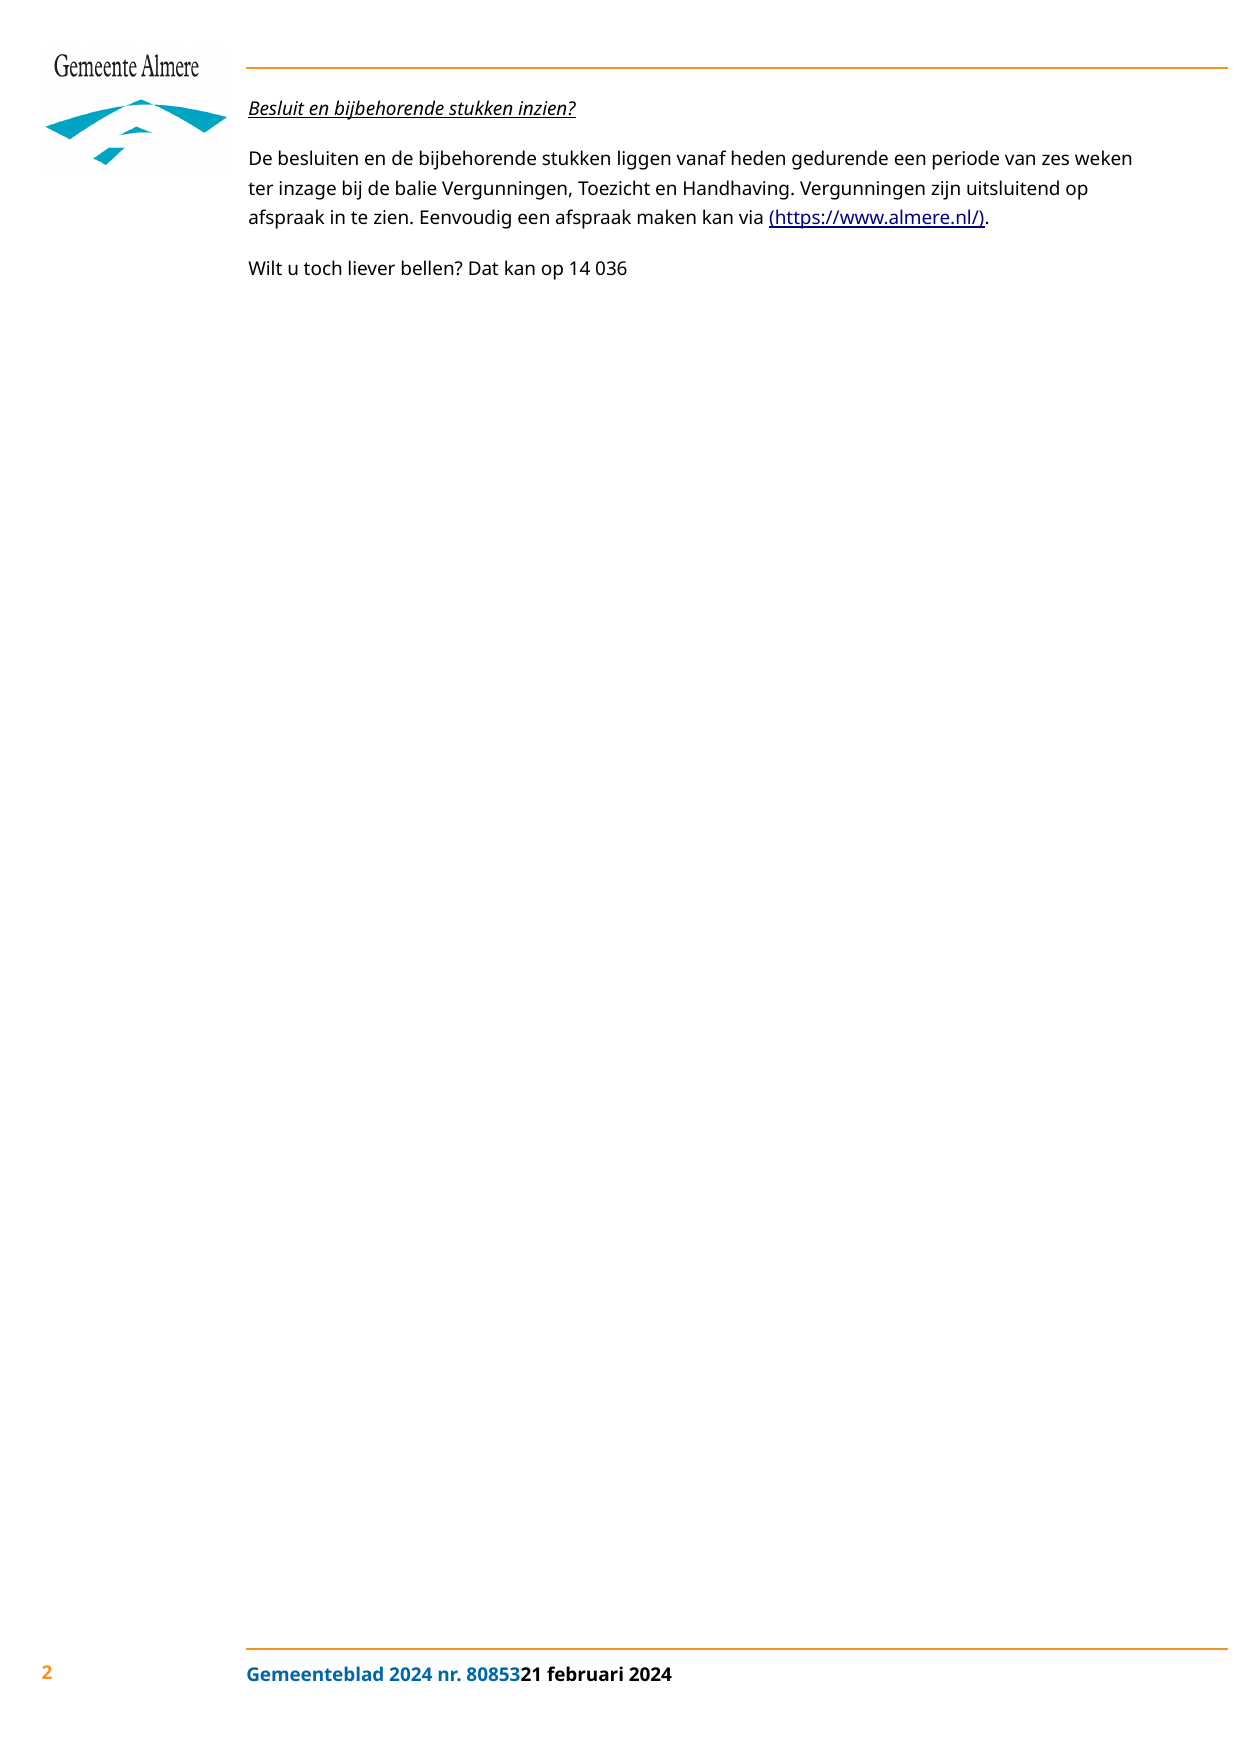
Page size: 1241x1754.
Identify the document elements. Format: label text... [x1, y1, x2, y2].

text De besluiten en de bijbehorende stukken liggen vanaf heden gedurende een periode van zes weken ter inzage bij de balie Vergunningen, Toezicht en Handhaving. Vergunningen zijn uitsluitend op afspraak in te zien. Eenvoudig een afspraak maken kan via (https://www.almere.nl/). [248, 145, 1152, 230]
text Besluit en bijbehorende stukken inzien? [248, 95, 1152, 121]
text Wilt u toch liever bellen? Dat kan op 14 036 [248, 255, 1152, 281]
picture [41, 47, 231, 172]
